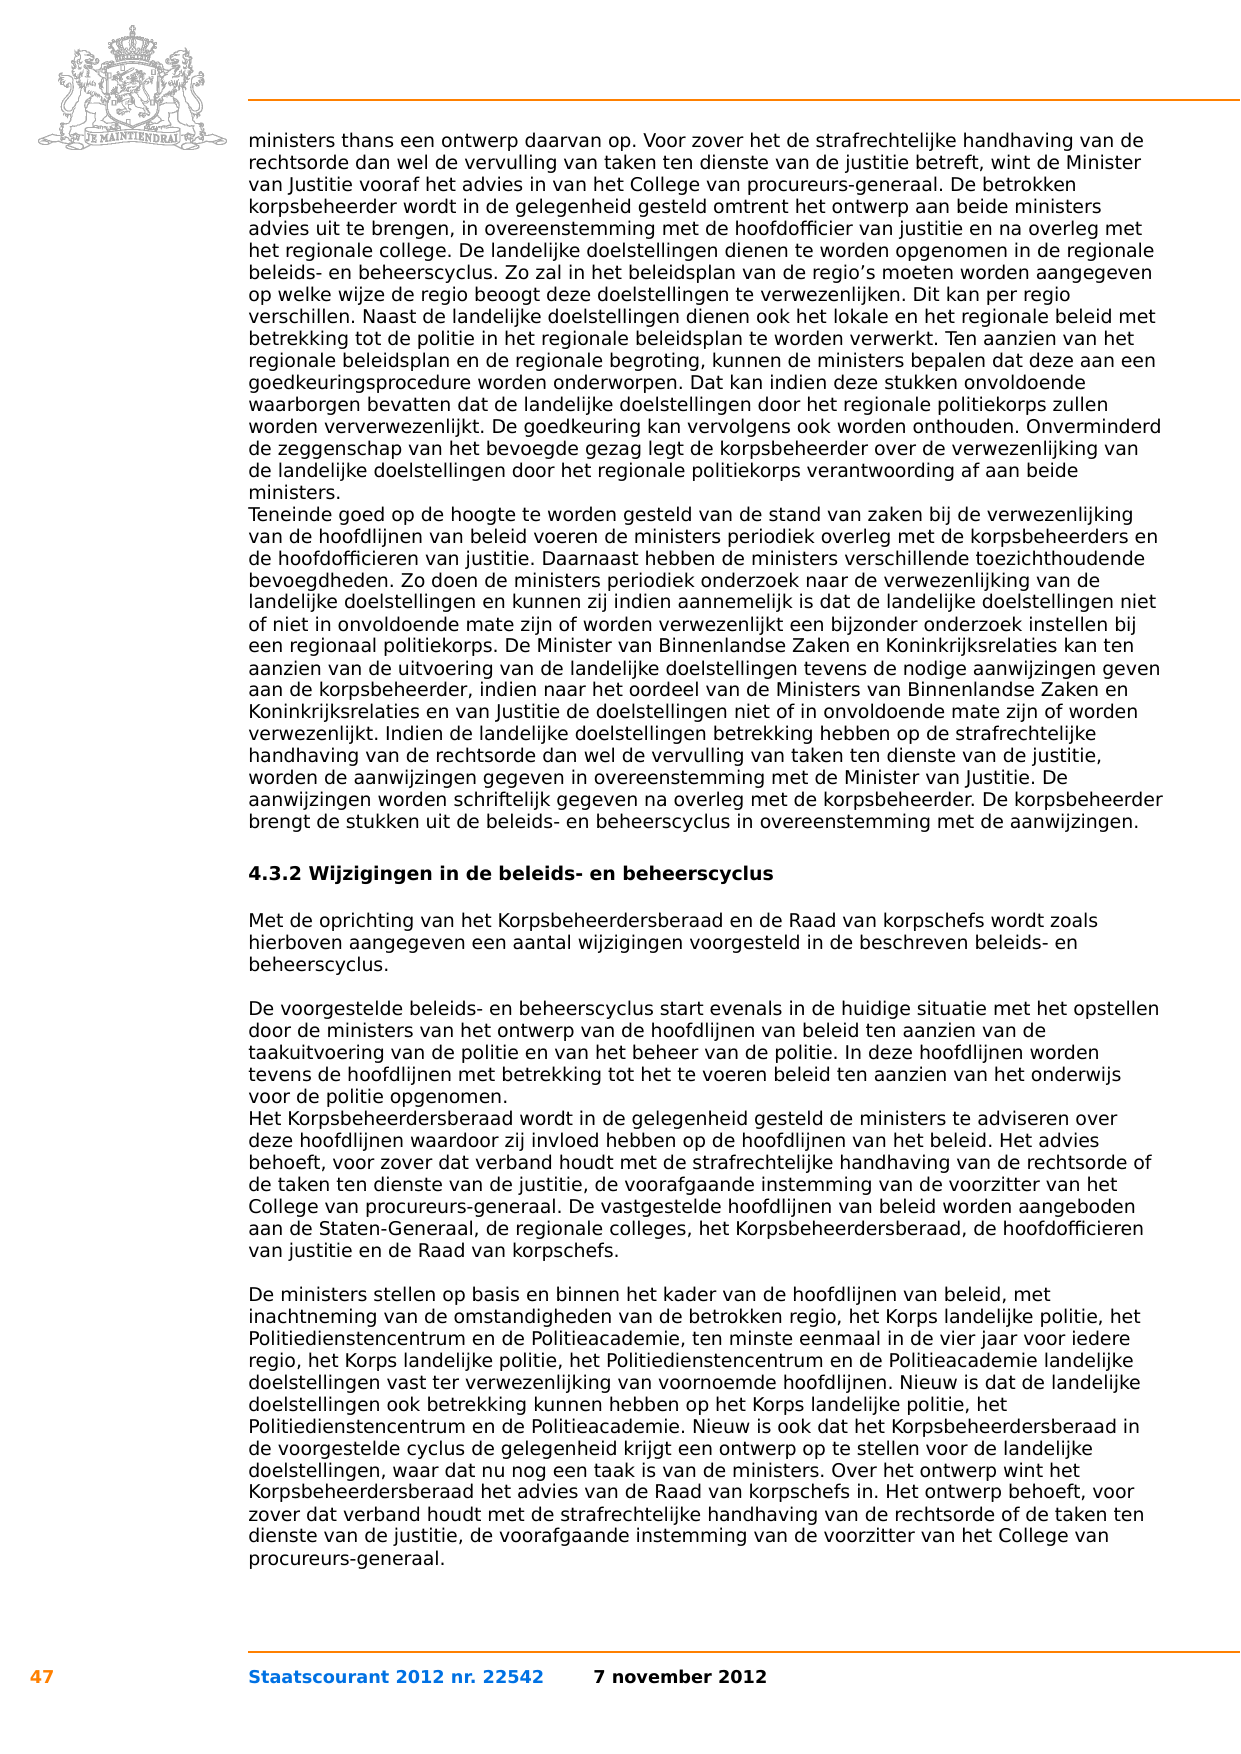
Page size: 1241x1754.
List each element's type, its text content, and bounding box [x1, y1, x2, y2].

text De ministers stellen op basis en binnen het kader van de hoofdlijnen van beleid, met inachtneming van de omstandigheden van de betrokken regio, het Korps landelijke politie, het Politiedienstencentrum en de Politieacademie, ten minste eenmaal in de vier jaar voor iedere regio, het Korps landelijke politie, het Politiedienstencentrum en de Politieacademie landelijke doelstellingen vast ter verwezenlijking van voornoemde hoofdlijnen. Nieuw is dat de landelijke doelstellingen ook betrekking kunnen hebben op het Korps landelijke politie, het Politiedienstencentrum en de Politieacademie. Nieuw is ook dat het Korpsbeheerdersberaad in de voorgestelde cyclus de gelegenheid krijgt een ontwerp op te stellen voor de landelijke doelstellingen, waar dat nu nog een taak is van de ministers. Over het ontwerp wint het Korpsbeheerdersberaad het advies van de Raad van korpschefs in. Het ontwerp behoeft, voor zover dat verband houdt met de strafrechtelijke handhaving van de rechtsorde of de taken ten dienste van de justitie, de voorafgaande instemming van de voorzitter van het College van procureurs-generaal. [248, 1284, 1163, 1569]
text Met de oprichting van het Korpsbeheerdersberaad en de Raad van korpschefs wordt zoals hierboven aangegeven een aantal wijzigingen voorgesteld in de beschreven beleids- en beheerscyclus. [248, 910, 1163, 976]
text Het Korpsbeheerdersberaad wordt in de gelegenheid gesteld de ministers te adviseren over deze hoofdlijnen waardoor zij invloed hebben op de hoofdlijnen van het beleid. Het advies behoeft, voor zover dat verband houdt met de strafrechtelijke handhaving van de rechtsorde of de taken ten dienste van de justitie, de voorafgaande instemming van de voorzitter van het College van procureurs-generaal. De vastgestelde hoofdlijnen van beleid worden aangeboden aan de Staten-Generaal, de regionale colleges, het Korpsbeheerdersberaad, de hoofdofficieren van justitie en de Raad van korpschefs. [248, 1108, 1163, 1262]
text Teneinde goed op de hoogte te worden gesteld van de stand van zaken bij de verwezenlijking van de hoofdlijnen van beleid voeren de ministers periodiek overleg met de korpsbeheerders en de hoofdofficieren van justitie. Daarnaast hebben de ministers verschillende toezichthoudende bevoegdheden. Zo doen de ministers periodiek onderzoek naar de verwezenlijking van de landelijke doelstellingen en kunnen zij indien aannemelijk is dat de landelijke doelstellingen niet of niet in onvoldoende mate zijn of worden verwezenlijkt een bijzonder onderzoek instellen bij een regionaal politiekorps. De Minister van Binnenlandse Zaken en Koninkrijksrelaties kan ten aanzien van de uitvoering van de landelijke doelstellingen tevens de nodige aanwijzingen geven aan de korpsbeheerder, indien naar het oordeel van de Ministers van Binnenlandse Zaken en Koninkrijksrelaties en van Justitie de doelstellingen niet of in onvoldoende mate zijn of worden verwezenlijkt. Indien de landelijke doelstellingen betrekking hebben op de strafrechtelijke handhaving van de rechtsorde dan wel de vervulling van taken ten dienste van de justitie, worden de aanwijzingen gegeven in overeenstemming met de Minister van Justitie. De aanwijzingen worden schriftelijk gegeven na overleg met de korpsbeheerder. De korpsbeheerder brengt de stukken uit de beleids- en beheerscyclus in overeenstemming met de aanwijzingen. [248, 503, 1163, 833]
subtitle 4.3.2 Wijzigingen in de beleids- en beheerscyclus [248, 863, 1163, 885]
text ministers thans een ontwerp daarvan op. Voor zover het de strafrechtelijke handhaving van de rechtsorde dan wel de vervulling van taken ten dienste van de justitie betreft, wint de Minister van Justitie vooraf het advies in van het College van procureurs-generaal. De betrokken korpsbeheerder wordt in de gelegenheid gesteld omtrent het ontwerp aan beide ministers advies uit te brengen, in overeenstemming met de hoofdofficier van justitie en na overleg met het regionale college. De landelijke doelstellingen dienen te worden opgenomen in de regionale beleids- en beheerscyclus. Zo zal in het beleidsplan van de regio’s moeten worden aangegeven op welke wijze de regio beoogt deze doelstellingen te verwezenlijken. Dit kan per regio verschillen. Naast de landelijke doelstellingen dienen ook het lokale en het regionale beleid met betrekking tot de politie in het regionale beleidsplan te worden verwerkt. Ten aanzien van het regionale beleidsplan en de regionale begroting, kunnen de ministers bepalen dat deze aan een goedkeuringsprocedure worden onderworpen. Dat kan indien deze stukken onvoldoende waarborgen bevatten dat de landelijke doelstellingen door het regionale politiekorps zullen worden ververwezenlijkt. De goedkeuring kan vervolgens ook worden onthouden. Onverminderd de zeggenschap van het bevoegde gezag legt de korpsbeheerder over de verwezenlijking van de landelijke doelstellingen door het regionale politiekorps verantwoording af aan beide ministers. [248, 130, 1163, 503]
text De voorgestelde beleids- en beheerscyclus start evenals in de huidige situatie met het opstellen door de ministers van het ontwerp van de hoofdlijnen van beleid ten aanzien van de taakuitvoering van de politie en van het beheer van de politie. In deze hoofdlijnen worden tevens de hoofdlijnen met betrekking tot het te voeren beleid ten aanzien van het onderwijs voor de politie opgenomen. [248, 998, 1163, 1108]
picture [38, 25, 227, 150]
